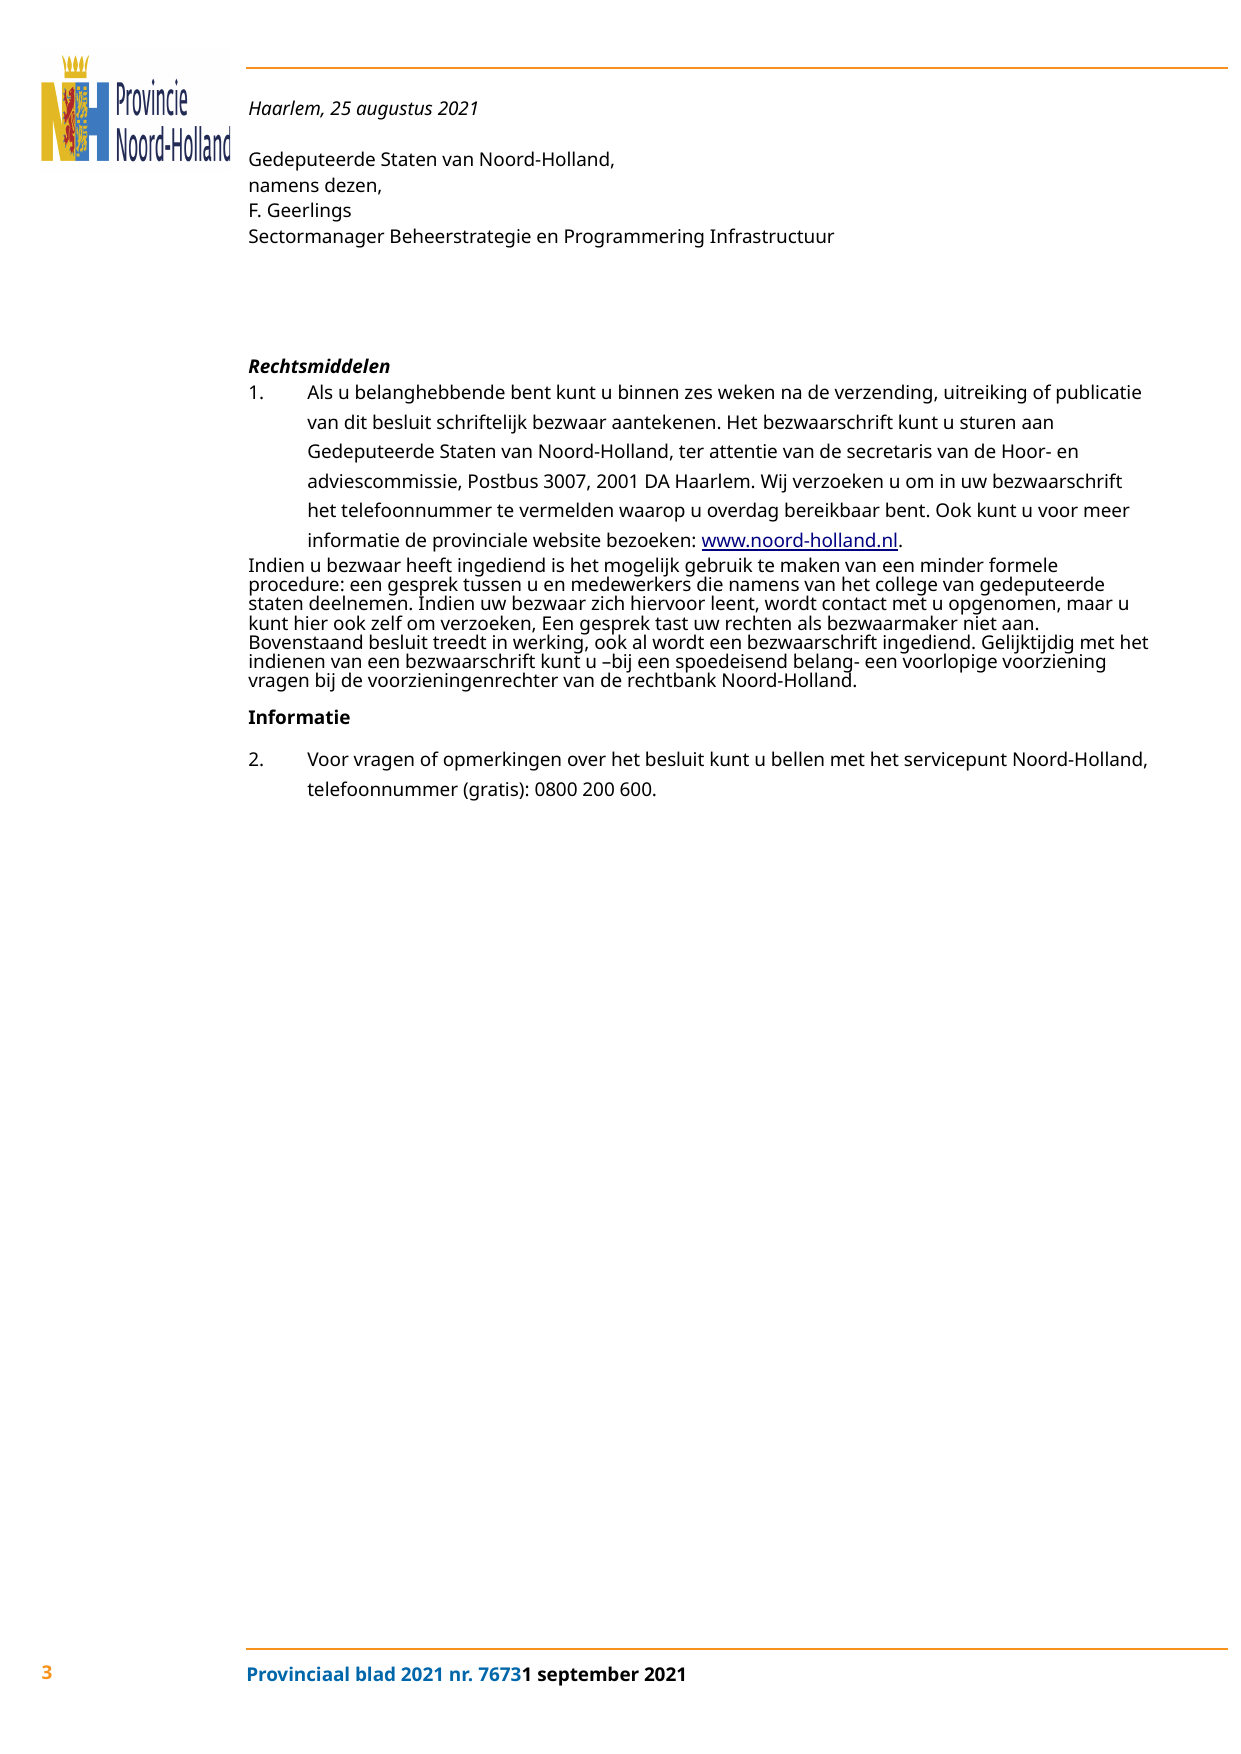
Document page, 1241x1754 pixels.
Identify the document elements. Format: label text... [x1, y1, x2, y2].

list Als u belanghebbende bent kunt u binnen zes weken na de verzending, uitreiking of publicatie van dit besluit schriftelijk bezwaar aantekenen. Het bezwaarschrift kunt u sturen aan Gedeputeerde Staten van Noord-Holland, ter attentie van de secretaris van de Hoor- en adviescommissie, Postbus 3007, 2001 DA Haarlem. Wij verzoeken u om in uw bezwaarschrift het telefoonnummer te vermelden waarop u overdag bereikbaar bent. Ook kunt u voor meer informatie de provinciale website bezoeken: www.noord-holland.nl. [248, 379, 1152, 553]
text F. Geerlings [248, 198, 1152, 223]
text Gedeputeerde Staten van Noord-Holland, [248, 146, 1152, 172]
text Haarlem, 25 augustus 2021 [248, 95, 1152, 121]
text Rechtsmiddelen [248, 353, 1152, 379]
list Voor vragen of opmerkingen over het besluit kunt u bellen met het servicepunt Noord-Holland, telefoonnummer (gratis): 0800 200 600. [248, 746, 1152, 802]
text Indien u bezwaar heeft ingediend is het mogelijk gebruik te maken van een minder formele procedure: een gesprek tussen u en medewerkers die namens van het college van gedeputeerde staten deelnemen. Indien uw bezwaar zich hiervoor leent, wordt contact met u opgenomen, maar u kunt hier ook zelf om verzoeken, Een gesprek tast uw rechten als bezwaarmaker niet aan. Bovenstaand besluit treedt in werking, ook al wordt een bezwaarschrift ingediend. Gelijktijdig met het indienen van een bezwaarschrift kunt u –bij een spoedeisend belang- een voorlopige voorziening vragen bij de voorzieningenrechter van de rechtbank Noord-Holland. [248, 557, 1152, 692]
text namens dezen, [248, 172, 1152, 198]
text Sectormanager Beheerstrategie en Programmering Infrastructuur [248, 223, 1152, 249]
picture [41, 47, 231, 172]
text Informatie [248, 709, 1152, 729]
